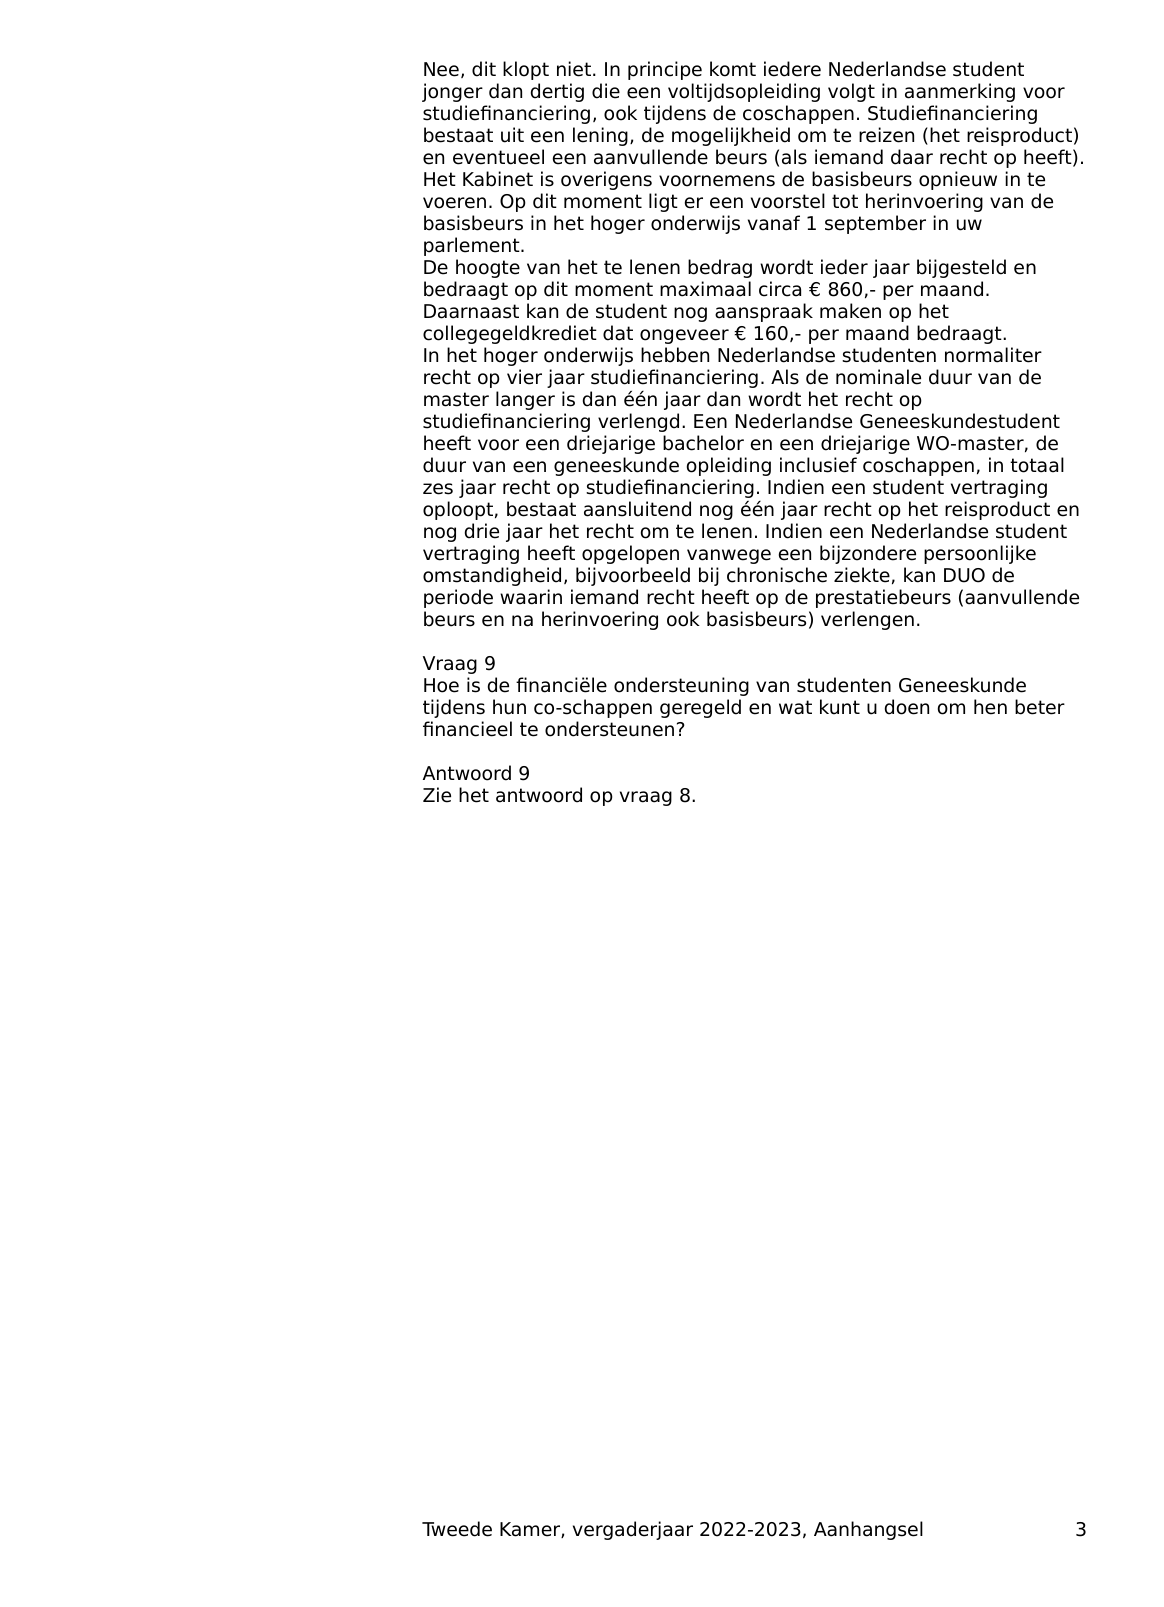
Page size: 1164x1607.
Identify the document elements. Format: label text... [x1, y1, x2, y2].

text Zie het antwoord op vraag 8. [422, 785, 1087, 807]
text Vraag 9 [422, 653, 1087, 675]
text De hoogte van het te lenen bedrag wordt ieder jaar bijgesteld en bedraagt op dit moment maximaal circa € 860,- per maand. Daarnaast kan de student nog aanspraak maken op het collegegeldkrediet dat ongeveer € 160,- per maand bedraagt. [422, 257, 1087, 345]
text Hoe is de financiële ondersteuning van studenten Geneeskunde tijdens hun co-schappen geregeld en wat kunt u doen om hen beter financieel te ondersteunen? [422, 675, 1087, 741]
text Antwoord 9 [422, 763, 1087, 785]
text In het hoger onderwijs hebben Nederlandse studenten normaliter recht op vier jaar studiefinanciering. Als de nominale duur van de master langer is dan één jaar dan wordt het recht op studiefinanciering verlengd. Een Nederlandse Geneeskundestudent heeft voor een driejarige bachelor en een driejarige WO-master, de duur van een geneeskunde opleiding inclusief coschappen, in totaal zes jaar recht op studiefinanciering. Indien een student vertraging oploopt, bestaat aansluitend nog één jaar recht op het reisproduct en nog drie jaar het recht om te lenen. Indien een Nederlandse student vertraging heeft opgelopen vanwege een bijzondere persoonlijke omstandigheid, bijvoorbeeld bij chronische ziekte, kan DUO de periode waarin iemand recht heeft op de prestatiebeurs (aanvullende beurs en na herinvoering ook basisbeurs) verlengen. [422, 345, 1087, 631]
text Nee, dit klopt niet. In principe komt iedere Nederlandse student jonger dan dertig die een voltijdsopleiding volgt in aanmerking voor studiefinanciering, ook tijdens de coschappen. Studiefinanciering bestaat uit een lening, de mogelijkheid om te reizen (het reisproduct) en eventueel een aanvullende beurs (als iemand daar recht op heeft). Het Kabinet is overigens voornemens de basisbeurs opnieuw in te voeren. Op dit moment ligt er een voorstel tot herinvoering van de basisbeurs in het hoger onderwijs vanaf 1 september in uw parlement. [422, 59, 1087, 257]
